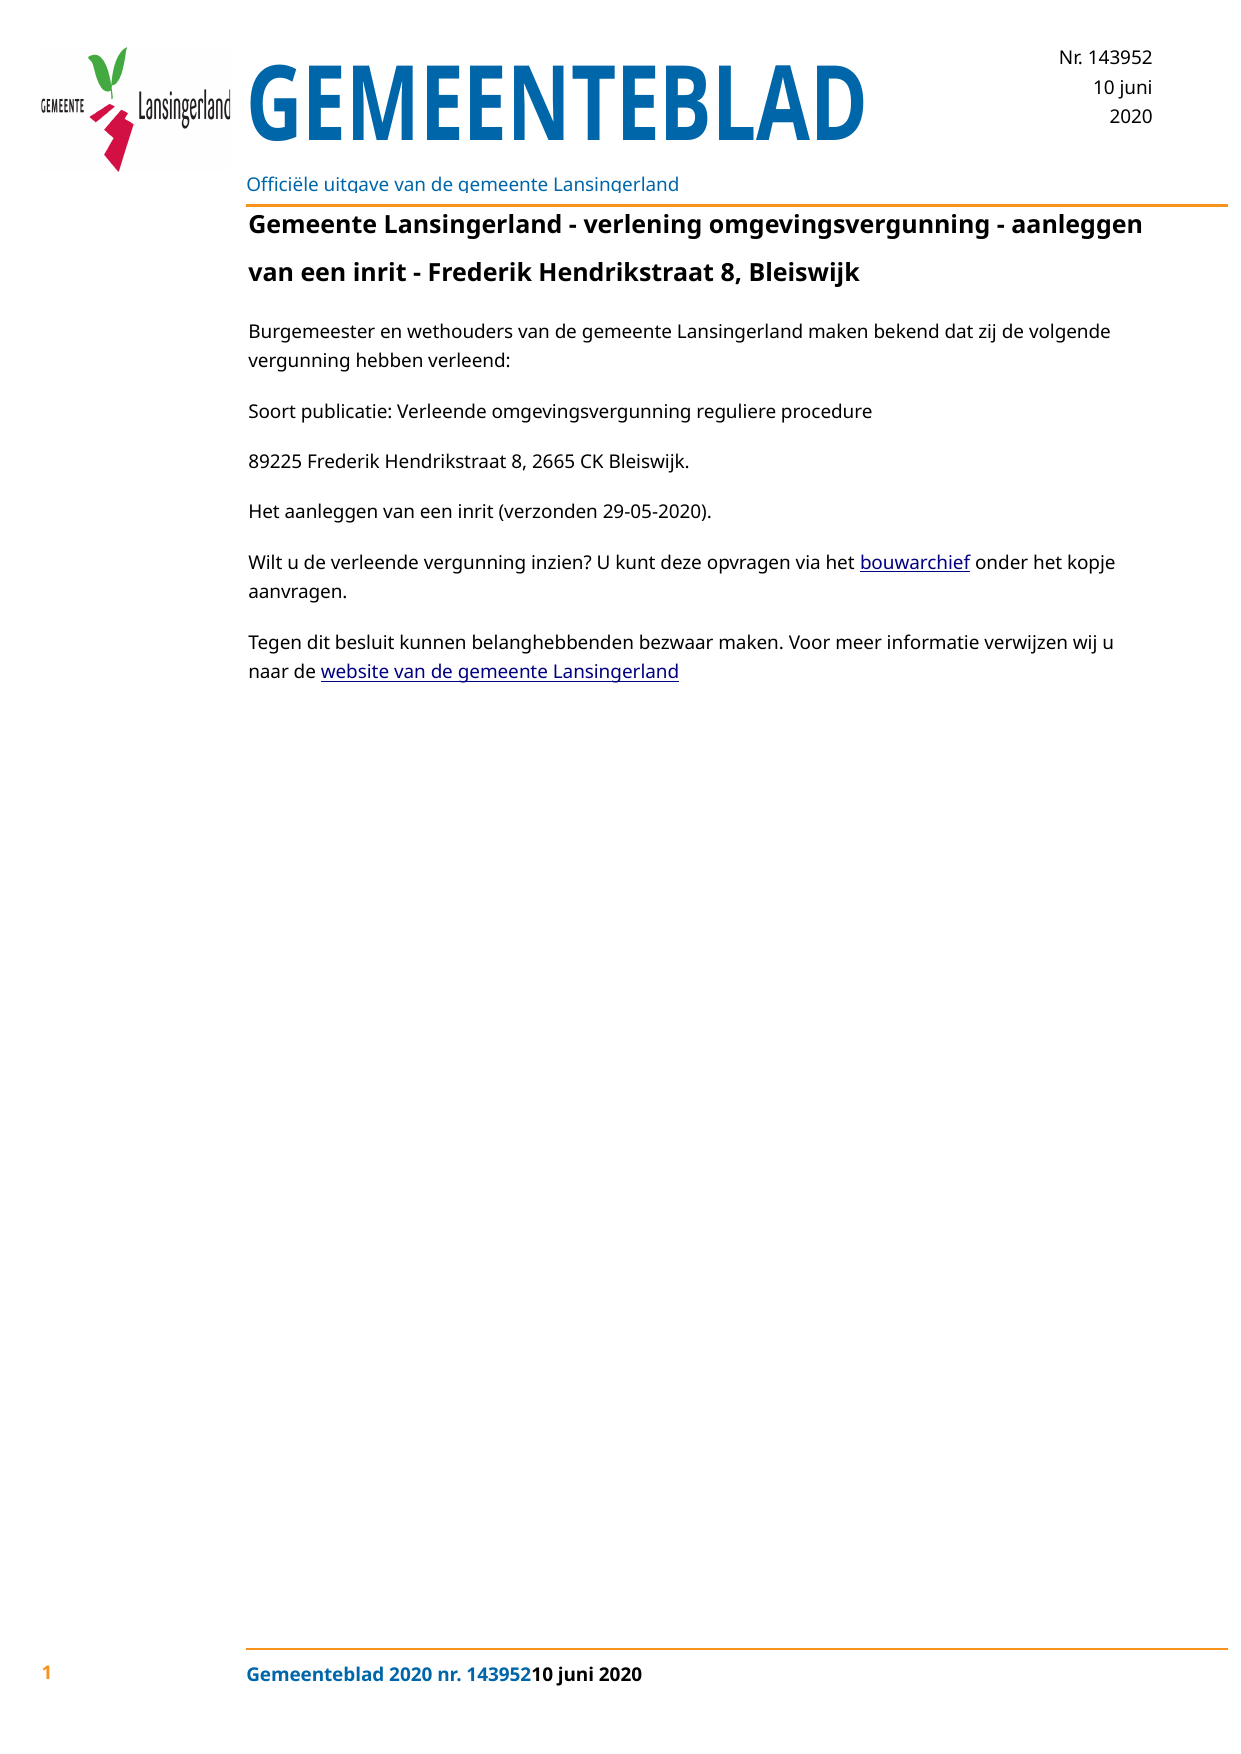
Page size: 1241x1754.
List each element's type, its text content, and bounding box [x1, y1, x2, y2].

text 89225 Frederik Hendrikstraat 8, 2665 CK Bleiswijk. [248, 448, 1152, 474]
text Soort publicatie: Verleende omgevingsvergunning reguliere procedure [248, 398, 1152, 424]
picture [41, 47, 231, 172]
text Tegen dit besluit kunnen belanghebbenden bezwaar maken. Voor meer informatie verwijzen wij u naar de website van de gemeente Lansingerland [248, 629, 1152, 684]
text Gemeente Lansingerland - verlening omgevingsvergunning - aanleggen van een inrit - Frederik Hendrikstraat 8, Bleiswijk [248, 207, 1152, 288]
text Burgemeester en wethouders van de gemeente Lansingerland maken bekend dat zij de volgende vergunning hebben verleend: [248, 318, 1152, 373]
text Wilt u de verleende vergunning inzien? U kunt deze opvragen via het bouwarchief onder het kopje aanvragen. [248, 549, 1152, 604]
text Het aanleggen van een inrit (verzonden 29-05-2020). [248, 499, 1152, 524]
